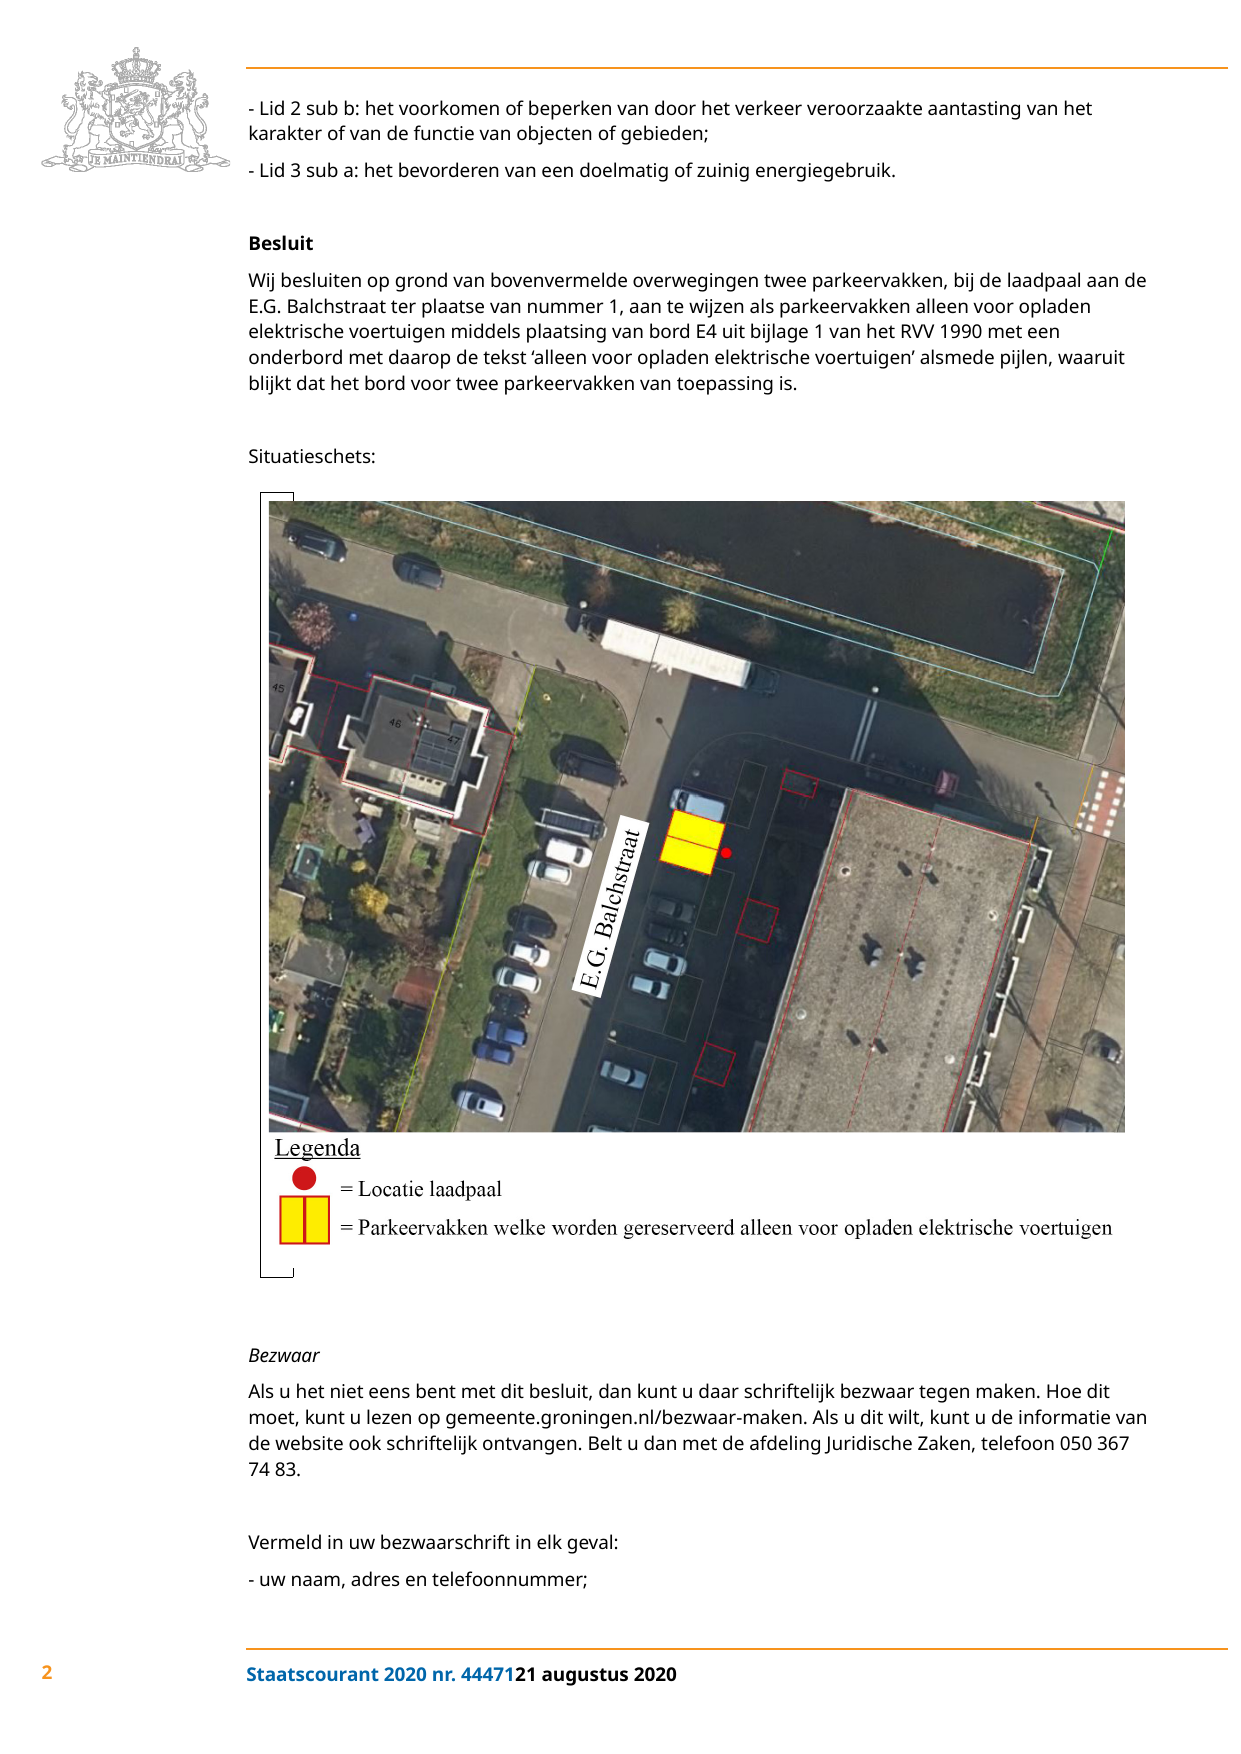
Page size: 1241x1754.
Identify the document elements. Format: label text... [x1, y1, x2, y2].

text Situatieschets: [248, 443, 1152, 469]
text Als u het niet eens bent met dit besluit, dan kunt u daar schriftelijk bezwaar tegen maken. Hoe dit moet, kunt u lezen op gemeente.groningen.nl/bezwaar-maken. Als u dit wilt, kunt u de informatie van de website ook schriftelijk ontvangen. Belt u dan met de afdeling Juridische Zaken, telefoon 050 367 74 83. [248, 1379, 1152, 1482]
text - uw naam, adres en telefoonnummer; [248, 1566, 1152, 1592]
picture [41, 47, 231, 172]
text Vermeld in uw bezwaarschrift in elk geval: [248, 1529, 1152, 1555]
text - Lid 3 sub a: het bevorderen van een doelmatig of zuinig energiegebruik. [248, 157, 1152, 183]
text Bezwaar [248, 1342, 1152, 1368]
text Wij besluiten op grond van bovenvermelde overwegingen twee parkeervakken, bij de laadpaal aan de E.G. Balchstraat ter plaatse van nummer 1, aan te wijzen als parkeervakken alleen voor opladen elektrische voertuigen middels plaatsing van bord E4 uit bijlage 1 van het RVV 1990 met een onderbord met daarop de tekst ‘alleen voor opladen elektrische voertuigen’ alsmede pijlen, waaruit blijkt dat het bord voor twee parkeervakken van toepassing is. [248, 267, 1152, 396]
text Besluit [248, 231, 1152, 256]
text - Lid 2 sub b: het voorkomen of beperken van door het verkeer veroorzaakte aantasting van het karakter of van de functie van objecten of gebieden; [248, 95, 1152, 146]
picture [268, 501, 1125, 1268]
